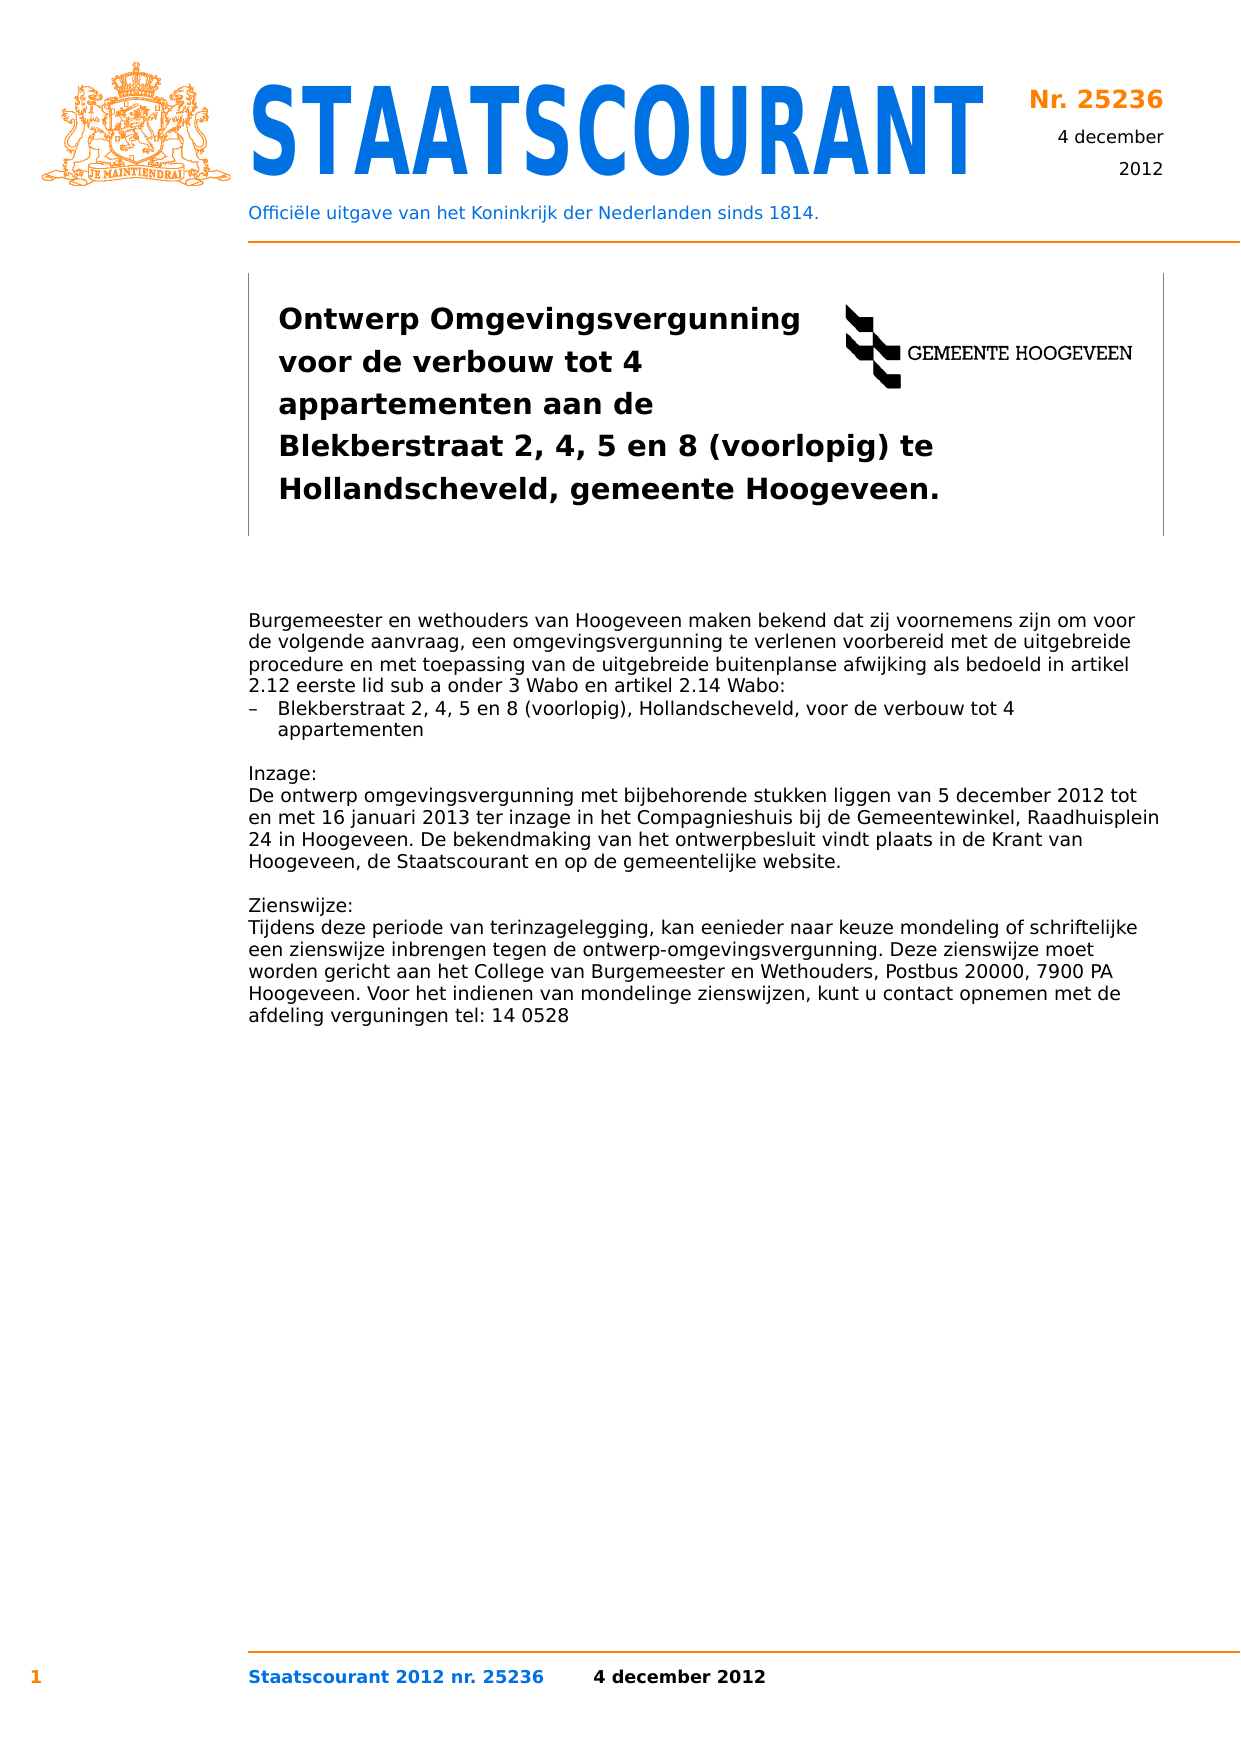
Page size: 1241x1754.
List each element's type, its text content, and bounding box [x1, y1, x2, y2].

table_cell 4 december [998, 121, 1240, 153]
table_header [25, 62, 248, 241]
text De ontwerp omgevingsvergunning met bijbehorende stukken liggen van 5 december 2012 tot en met 16 januari 2013 ter inzage in het Compagnieshuis bij de Gemeentewinkel, Raadhuisplein 24 in Hoogeveen. De bekendmaking van het ontwerpbesluit vindt plaats in de Krant van Hoogeveen, de Staatscourant en op de gemeentelijke website. [248, 785, 1163, 873]
text Burgemeester en wethouders van Hoogeveen maken bekend dat zij voornemens zijn om voor de volgende aanvraag, een omgevingsvergunning te verlenen voorbereid met de uitgebreide procedure en met toepassing van de uitgebreide buitenplanse afwijking als bedoeld in artikel 2.12 eerste lid sub a onder 3 Wabo en artikel 2.14 Wabo: [248, 609, 1163, 697]
picture [844, 302, 1134, 391]
subtitle Ontwerp Omgevingsvergunning voor de verbouw tot 4 appartementen aan de Blekberstraat 2, 4, 5 en 8 (voorlopig) te Hollandscheveld, gemeente Hoogeveen. [249, 273, 1163, 536]
picture [41, 62, 231, 186]
text Tijdens deze periode van terinzagelegging, kan eenieder naar keuze mondeling of schriftelijke een zienswijze inbrengen tegen de ontwerp-omgevingsvergunning. Deze zienswijze moet worden gericht aan het College van Burgemeester en Wethouders, Postbus 20000, 7900 PA Hoogeveen. Voor het indienen van mondelinge zienswijzen, kunt u contact opnemen met de afdeling verguningen tel: 14 0528 [248, 917, 1163, 1027]
table_header Nr. 25236 [998, 62, 1240, 121]
table_header STAATSCOURANT [248, 62, 998, 203]
text – Blekberstraat 2, 4, 5 en 8 (voorlopig), Hollandscheveld, voor de verbouw tot 4 appartementen [248, 697, 1163, 741]
text Inzage: [248, 763, 1163, 785]
text Zienswijze: [248, 895, 1163, 917]
table_cell Officiële uitgave van het Koninkrijk der Nederlanden sinds 1814. [248, 203, 1240, 241]
table_cell 2012 [998, 153, 1240, 203]
